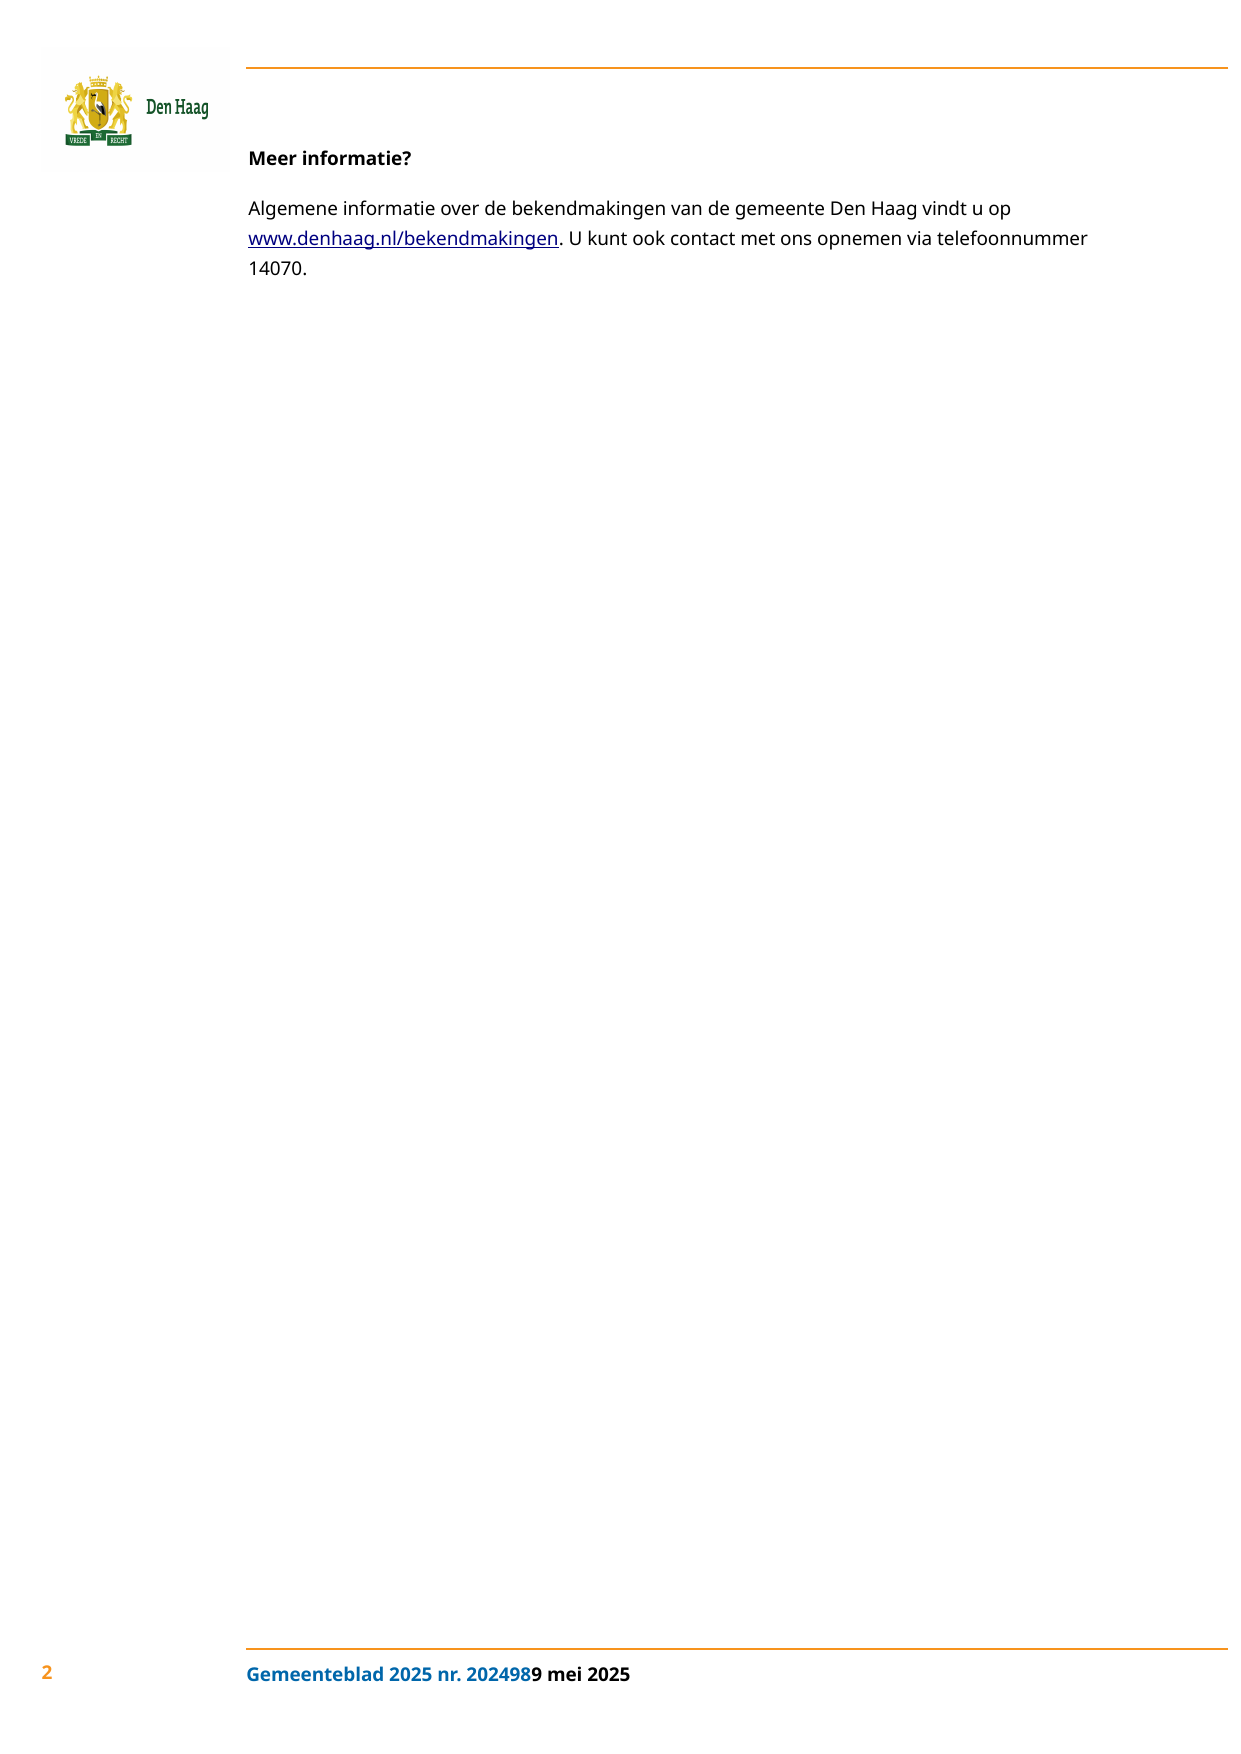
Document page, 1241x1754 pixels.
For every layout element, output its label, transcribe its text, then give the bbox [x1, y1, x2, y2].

text Algemene informatie over de bekendmakingen van de gemeente Den Haag vindt u op www.denhaag.nl/bekendmakingen. U kunt ook contact met ons opnemen via telefoonnummer 14070. [248, 196, 1152, 281]
text Meer informatie? [248, 145, 1152, 171]
picture [41, 47, 231, 172]
